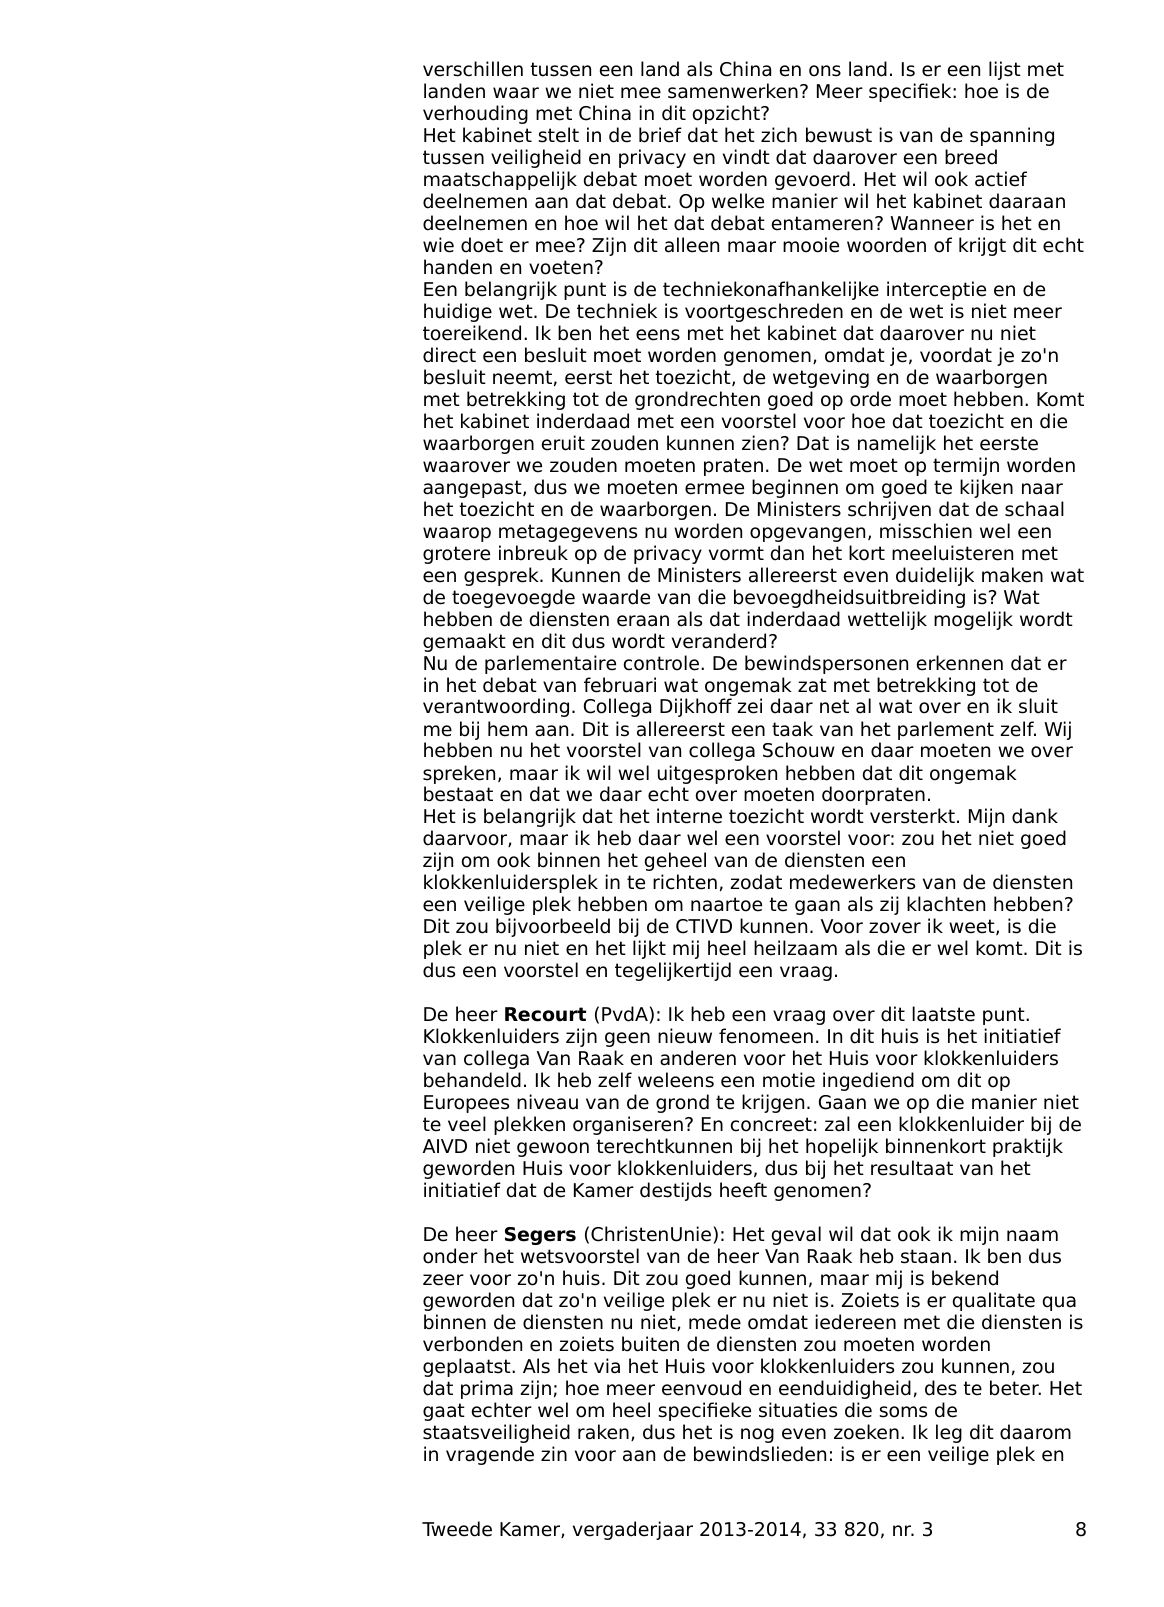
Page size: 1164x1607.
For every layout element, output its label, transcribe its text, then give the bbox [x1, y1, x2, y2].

text De heer Recourt (PvdA): Ik heb een vraag over dit laatste punt. Klokkenluiders zijn geen nieuw fenomeen. In dit huis is het initiatief van collega Van Raak en anderen voor het Huis voor klokkenluiders behandeld. Ik heb zelf weleens een motie ingediend om dit op Europees niveau van de grond te krijgen. Gaan we op die manier niet te veel plekken organiseren? En concreet: zal een klokkenluider bij de AIVD niet gewoon terechtkunnen bij het hopelijk binnenkort praktijk geworden Huis voor klokkenluiders, dus bij het resultaat van het initiatief dat de Kamer destijds heeft genomen? [422, 1004, 1087, 1202]
text Het kabinet stelt in de brief dat het zich bewust is van de spanning tussen veiligheid en privacy en vindt dat daarover een breed maatschappelijk debat moet worden gevoerd. Het wil ook actief deelnemen aan dat debat. Op welke manier wil het kabinet daaraan deelnemen en hoe wil het dat debat entameren? Wanneer is het en wie doet er mee? Zijn dit alleen maar mooie woorden of krijgt dit echt handen en voeten? [422, 125, 1087, 279]
text Het is belangrijk dat het interne toezicht wordt versterkt. Mijn dank daarvoor, maar ik heb daar wel een voorstel voor: zou het niet goed zijn om ook binnen het geheel van de diensten een klokkenluidersplek in te richten, zodat medewerkers van de diensten een veilige plek hebben om naartoe te gaan als zij klachten hebben? Dit zou bijvoorbeeld bij de CTIVD kunnen. Voor zover ik weet, is die plek er nu niet en het lijkt mij heel heilzaam als die er wel komt. Dit is dus een voorstel en tegelijkertijd een vraag. [422, 806, 1087, 982]
text Een belangrijk punt is de techniekonafhankelijke interceptie en de huidige wet. De techniek is voortgeschreden en de wet is niet meer toereikend. Ik ben het eens met het kabinet dat daarover nu niet direct een besluit moet worden genomen, omdat je, voordat je zo'n besluit neemt, eerst het toezicht, de wetgeving en de waarborgen met betrekking tot de grondrechten goed op orde moet hebben. Komt het kabinet inderdaad met een voorstel voor hoe dat toezicht en die waarborgen eruit zouden kunnen zien? Dat is namelijk het eerste waarover we zouden moeten praten. De wet moet op termijn worden aangepast, dus we moeten ermee beginnen om goed te kijken naar het toezicht en de waarborgen. De Ministers schrijven dat de schaal waarop metagegevens nu worden opgevangen, misschien wel een grotere inbreuk op de privacy vormt dan het kort meeluisteren met een gesprek. Kunnen de Ministers allereerst even duidelijk maken wat de toegevoegde waarde van die bevoegdheidsuitbreiding is? Wat hebben de diensten eraan als dat inderdaad wettelijk mogelijk wordt gemaakt en dit dus wordt veranderd? [422, 279, 1087, 652]
text Nu de parlementaire controle. De bewindspersonen erkennen dat er in het debat van februari wat ongemak zat met betrekking tot de verantwoording. Collega Dijkhoff zei daar net al wat over en ik sluit me bij hem aan. Dit is allereerst een taak van het parlement zelf. Wij hebben nu het voorstel van collega Schouw en daar moeten we over spreken, maar ik wil wel uitgesproken hebben dat dit ongemak bestaat en dat we daar echt over moeten doorpraten. [422, 652, 1087, 806]
text De heer Segers (ChristenUnie): Het geval wil dat ook ik mijn naam onder het wetsvoorstel van de heer Van Raak heb staan. Ik ben dus zeer voor zo'n huis. Dit zou goed kunnen, maar mij is bekend geworden dat zo'n veilige plek er nu niet is. Zoiets is er qualitate qua binnen de diensten nu niet, mede omdat iedereen met die diensten is verbonden en zoiets buiten de diensten zou moeten worden geplaatst. Als het via het Huis voor klokkenluiders zou kunnen, zou dat prima zijn; hoe meer eenvoud en eenduidigheid, des te beter. Het gaat echter wel om heel specifieke situaties die soms de staatsveiligheid raken, dus het is nog even zoeken. Ik leg dit daarom in vragende zin voor aan de bewindslieden: is er een veilige plek en [422, 1224, 1087, 1466]
text verschillen tussen een land als China en ons land. Is er een lijst met landen waar we niet mee samenwerken? Meer specifiek: hoe is de verhouding met China in dit opzicht? [422, 59, 1087, 125]
